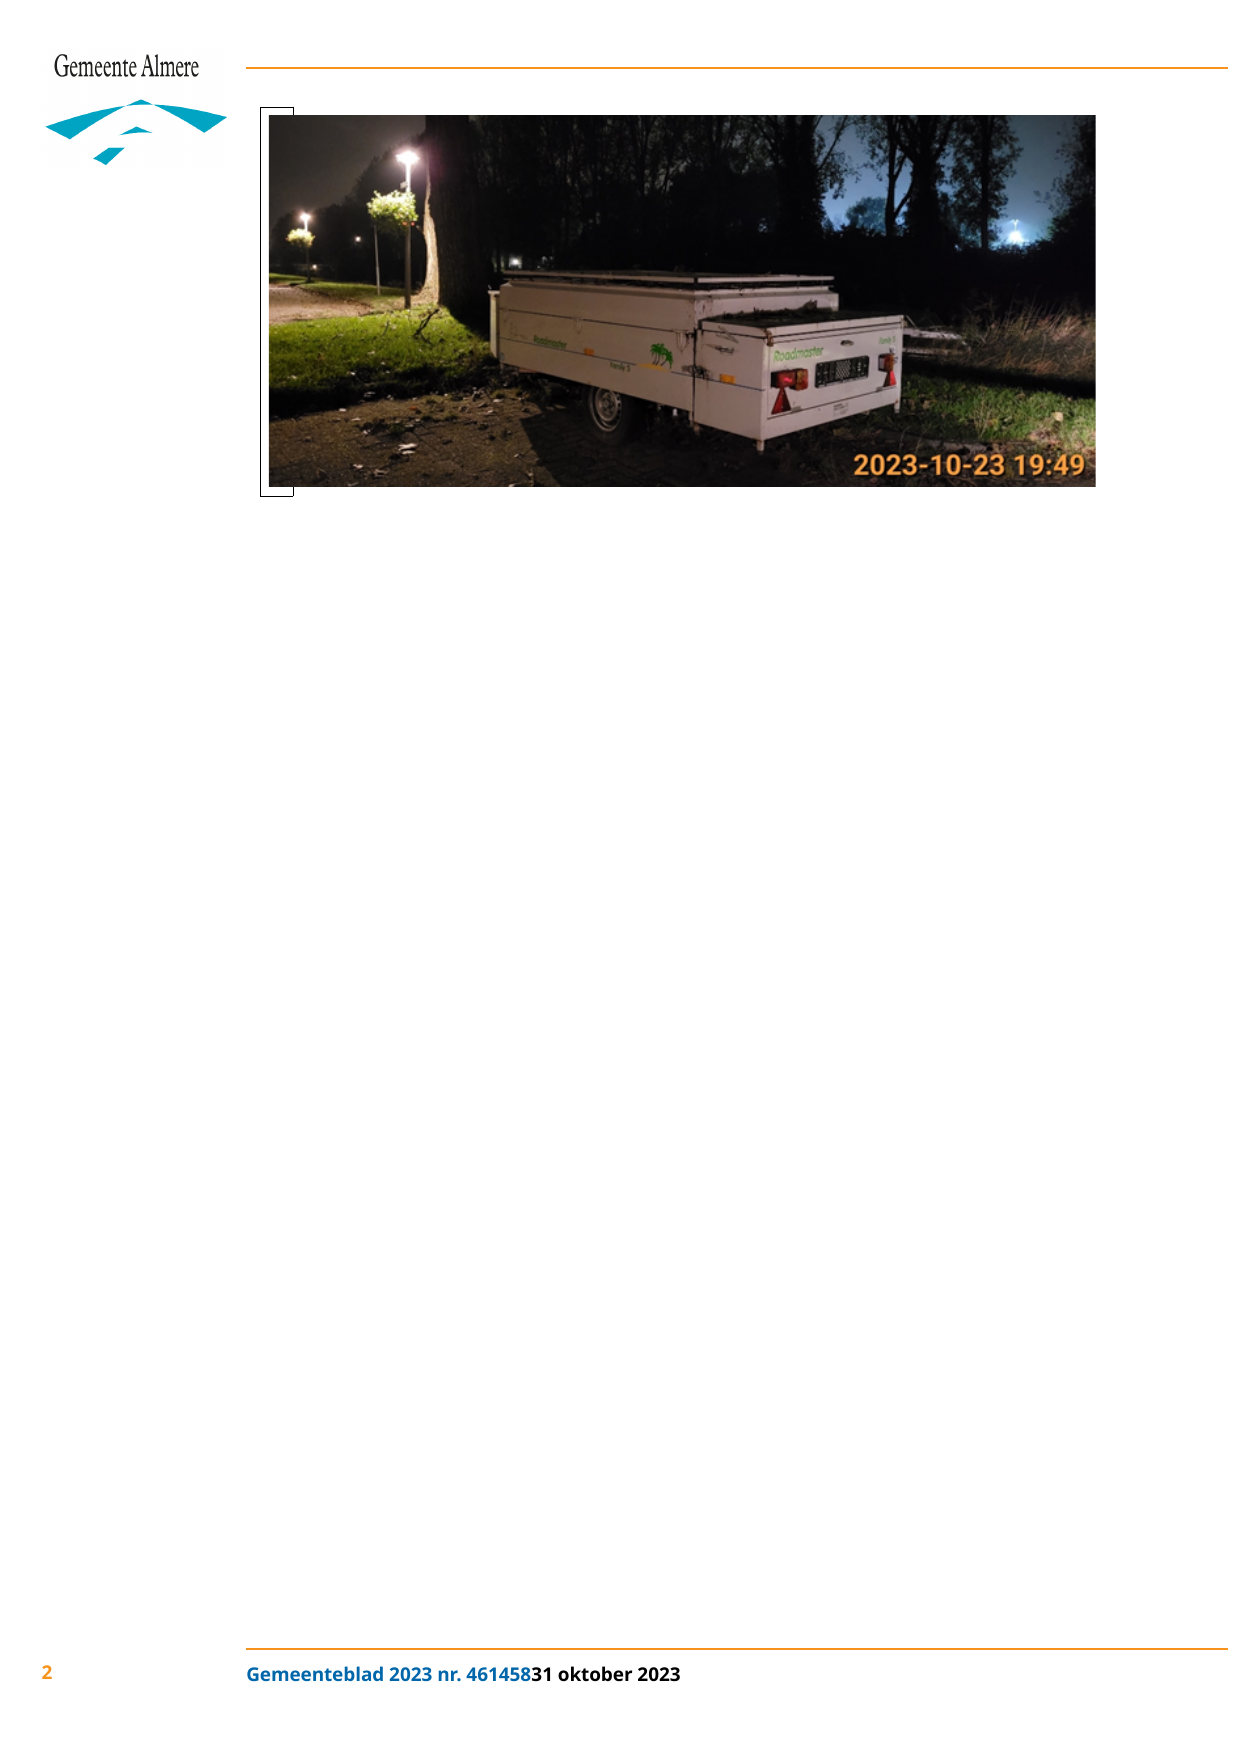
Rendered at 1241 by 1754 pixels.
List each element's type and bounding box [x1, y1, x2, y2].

picture [41, 47, 231, 172]
picture [268, 115, 1096, 487]
